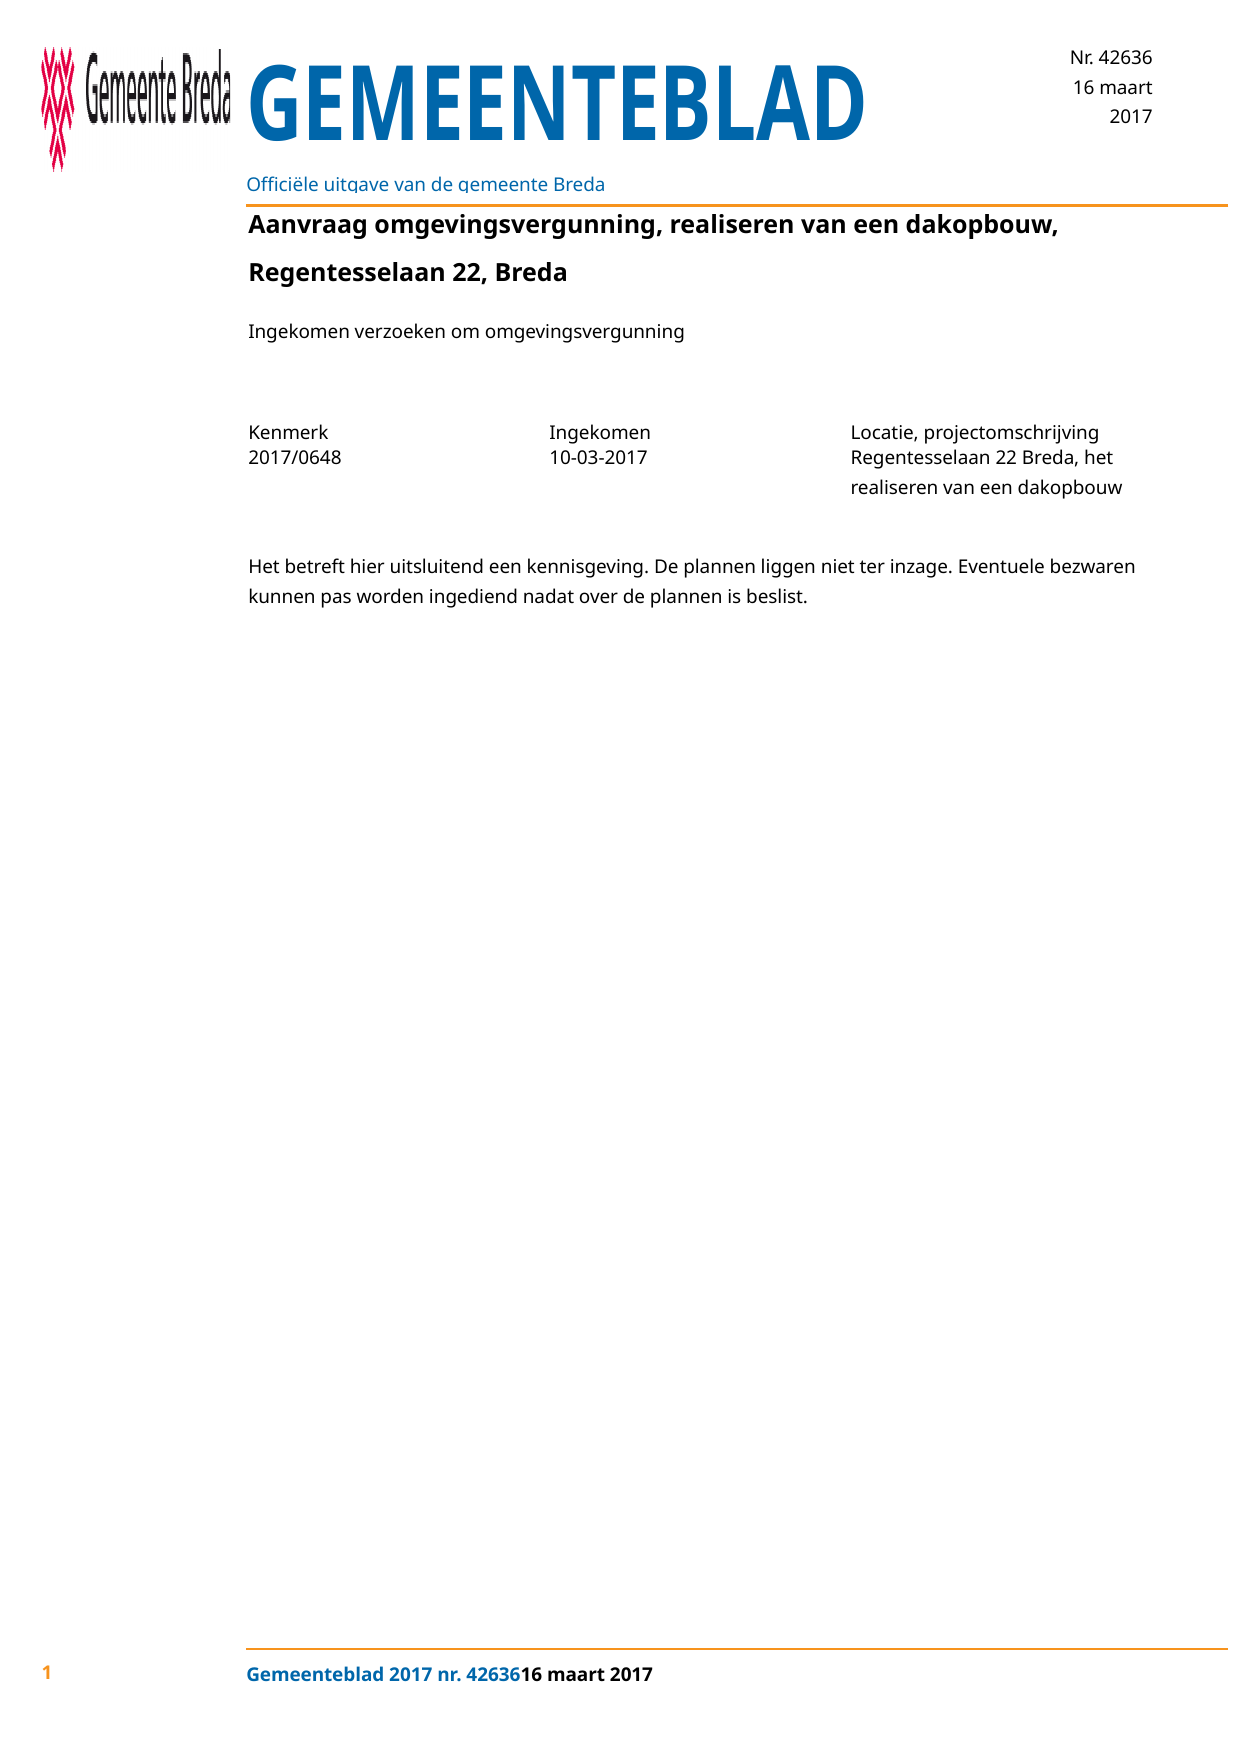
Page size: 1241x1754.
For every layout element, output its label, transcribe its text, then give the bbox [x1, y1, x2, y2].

table_cell Regentesselaan 22 Breda, het realiseren van een dakopbouw [850, 445, 1152, 500]
text Ingekomen verzoeken om omgevingsvergunning [248, 318, 1152, 344]
table_header Locatie, projectomschrijving [850, 419, 1152, 444]
text Het betreft hier uitsluitend een kennisgeving. De plannen liggen niet ter inzage. Eventuele bezwaren kunnen pas worden ingediend nadat over de plannen is beslist. [248, 553, 1152, 609]
picture [41, 47, 231, 172]
table_header Kenmerk [248, 419, 549, 444]
text Aanvraag omgevingsvergunning, realiseren van een dakopbouw, Regentesselaan 22, Breda [248, 207, 1152, 288]
table_header Ingekomen [549, 419, 850, 444]
table_cell 2017/0648 [248, 445, 549, 500]
table_cell 10-03-2017 [549, 445, 850, 500]
